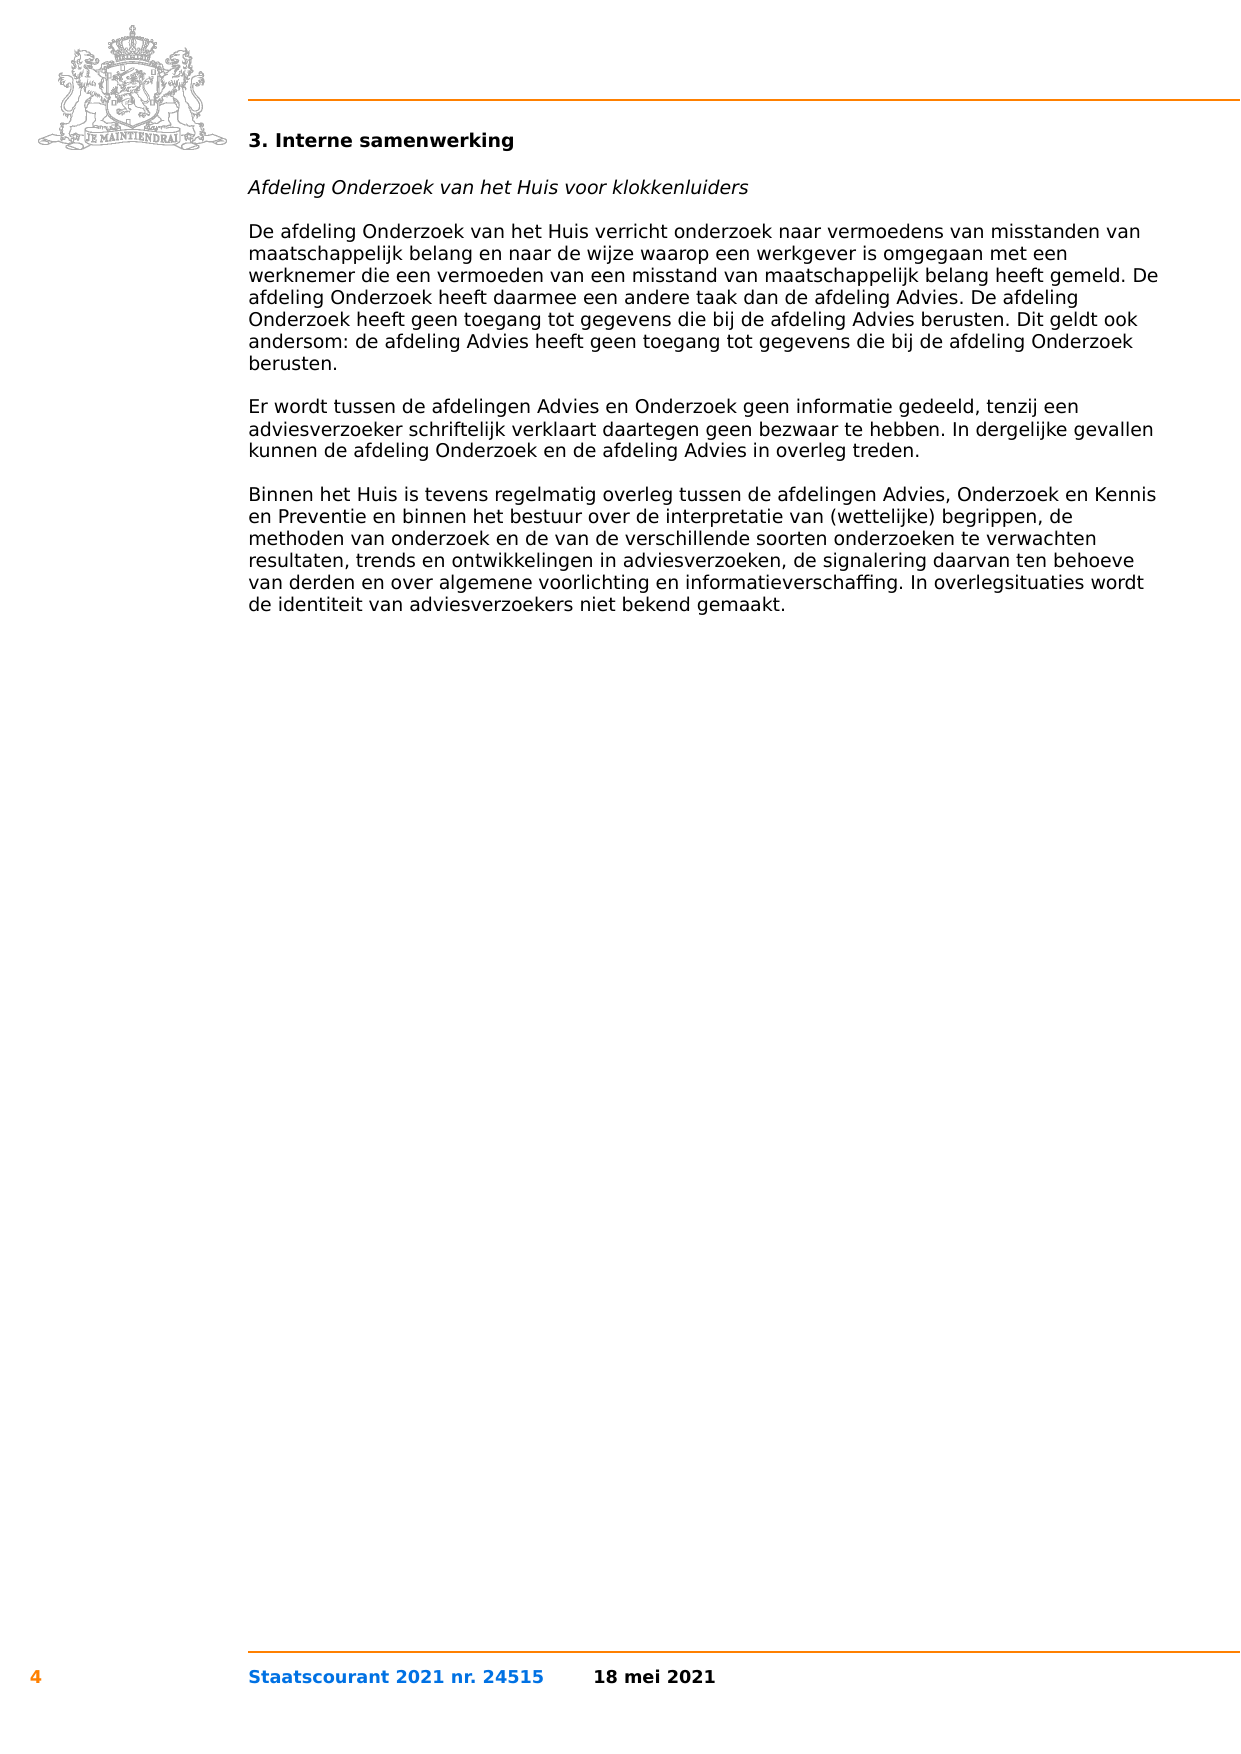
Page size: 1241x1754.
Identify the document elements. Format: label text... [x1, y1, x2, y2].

text Er wordt tussen de afdelingen Advies en Onderzoek geen informatie gedeeld, tenzij een adviesverzoeker schriftelijk verklaart daartegen geen bezwaar te hebben. In dergelijke gevallen kunnen de afdeling Onderzoek en de afdeling Advies in overleg treden. [248, 396, 1163, 462]
text Binnen het Huis is tevens regelmatig overleg tussen de afdelingen Advies, Onderzoek en Kennis en Preventie en binnen het bestuur over de interpretatie van (wettelijke) begrippen, de methoden van onderzoek en de van de verschillende soorten onderzoeken te verwachten resultaten, trends en ontwikkelingen in adviesverzoeken, de signalering daarvan ten behoeve van derden en over algemene voorlichting en informatieverschaffing. In overlegsituaties wordt de identiteit van adviesverzoekers niet bekend gemaakt. [248, 484, 1163, 616]
subtitle Afdeling Onderzoek van het Huis voor klokkenluiders [248, 177, 1163, 199]
subtitle 3. Interne samenwerking [248, 130, 1163, 152]
picture [38, 25, 227, 150]
text De afdeling Onderzoek van het Huis verricht onderzoek naar vermoedens van misstanden van maatschappelijk belang en naar de wijze waarop een werkgever is omgegaan met een werknemer die een vermoeden van een misstand van maatschappelijk belang heeft gemeld. De afdeling Onderzoek heeft daarmee een andere taak dan de afdeling Advies. De afdeling Onderzoek heeft geen toegang tot gegevens die bij de afdeling Advies berusten. Dit geldt ook andersom: de afdeling Advies heeft geen toegang tot gegevens die bij de afdeling Onderzoek berusten. [248, 221, 1163, 374]
